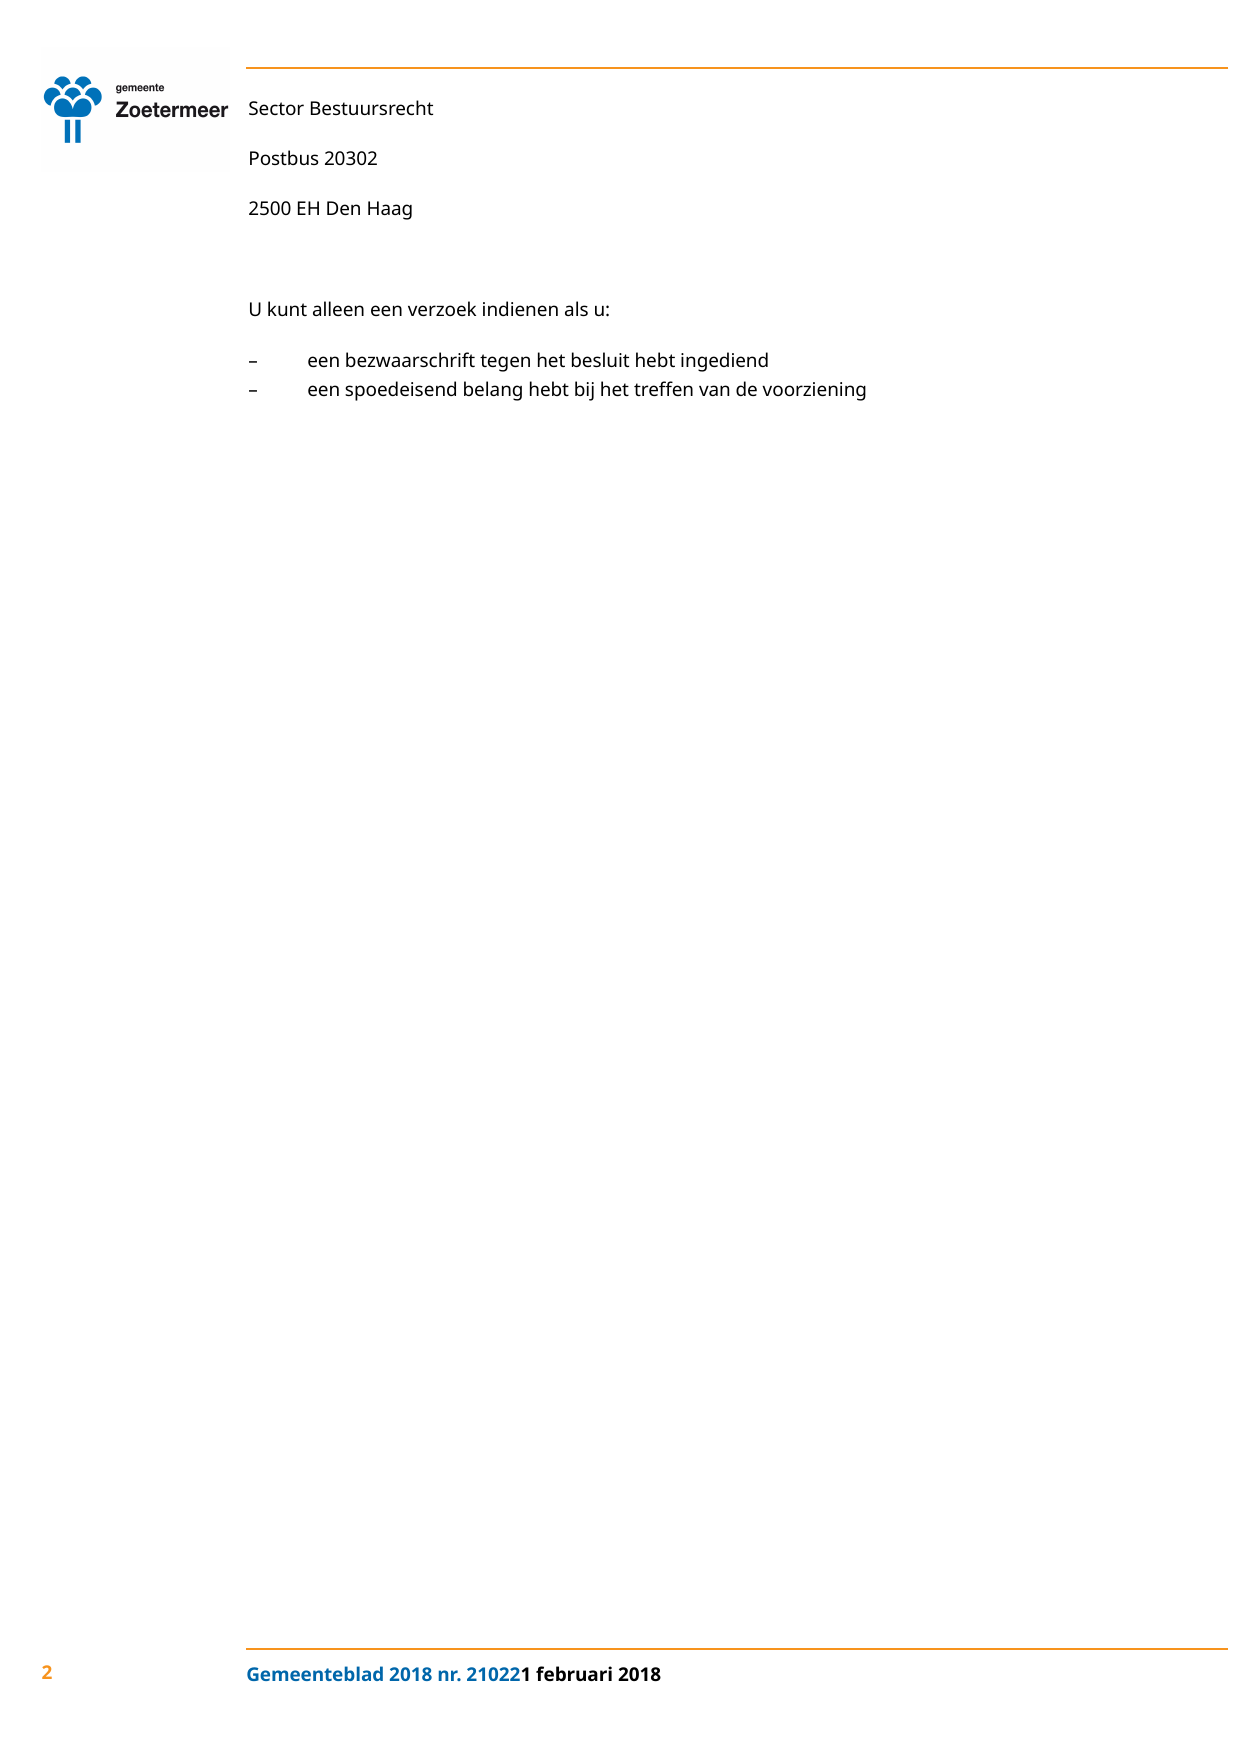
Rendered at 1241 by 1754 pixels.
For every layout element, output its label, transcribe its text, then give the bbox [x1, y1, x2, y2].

list een spoedeisend belang hebt bij het treffen van de voorziening [248, 376, 1152, 402]
text U kunt alleen een verzoek indienen als u: [248, 296, 1152, 322]
list een bezwaarschrift tegen het besluit hebt ingediend [248, 347, 1152, 373]
text 2500 EH Den Haag [248, 196, 1152, 221]
text Postbus 20302 [248, 145, 1152, 171]
text Sector Bestuursrecht [248, 95, 1152, 121]
picture [41, 47, 231, 172]
